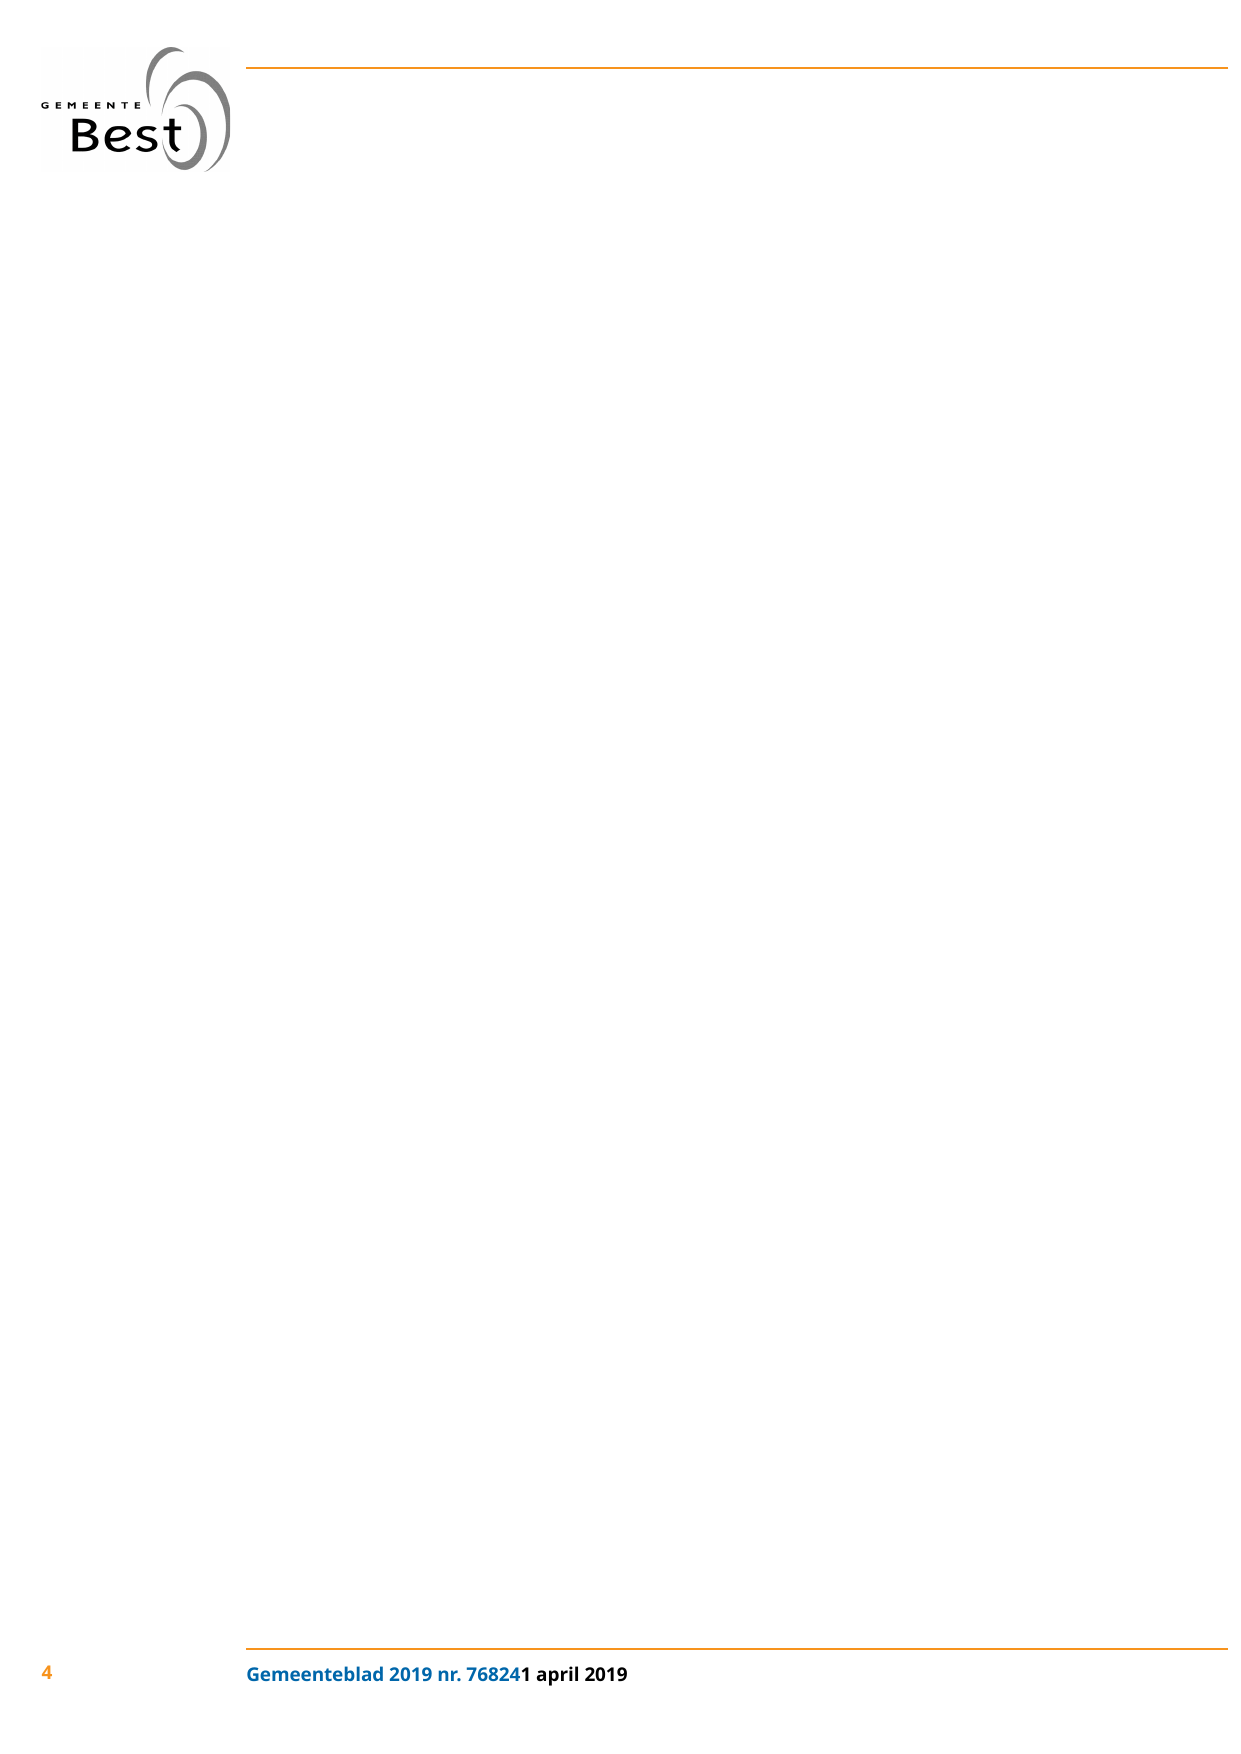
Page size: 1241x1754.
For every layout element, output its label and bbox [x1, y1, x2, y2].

picture [41, 47, 231, 172]
